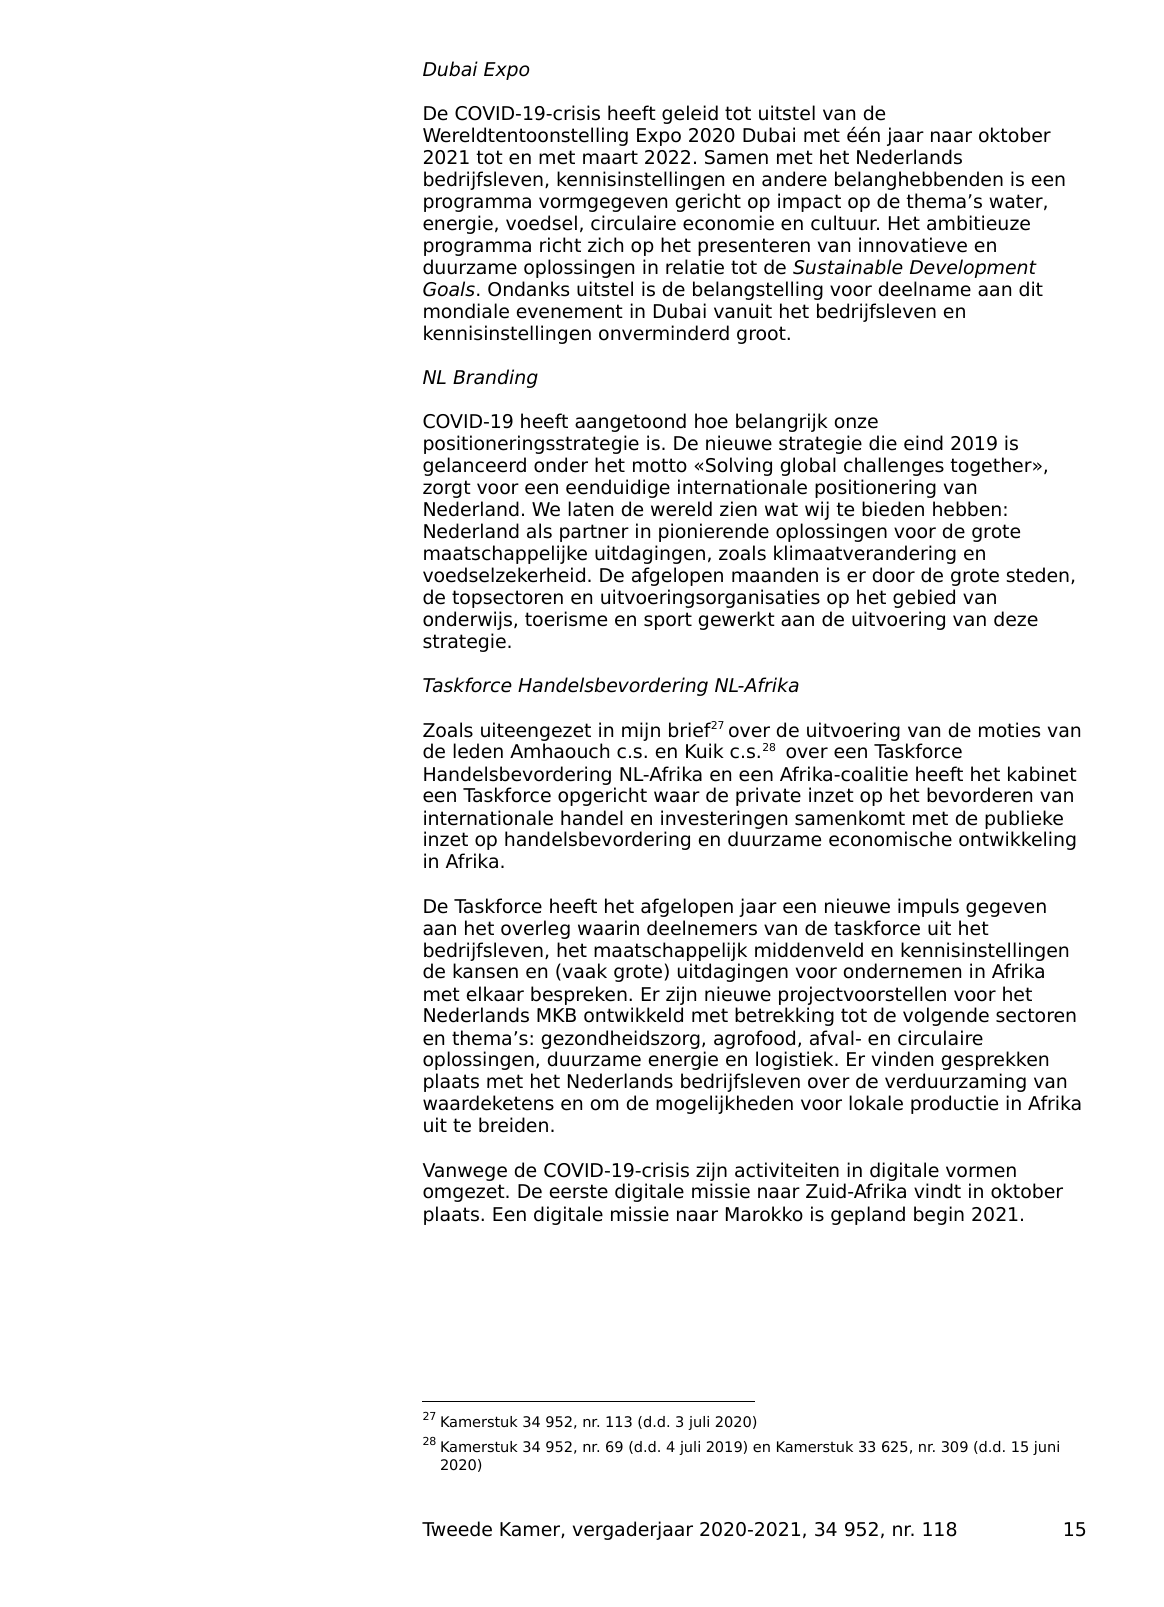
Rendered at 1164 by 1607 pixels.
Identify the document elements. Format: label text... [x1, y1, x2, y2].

text Kamerstuk 34 952, nr. 69 (d.d. 4 juli 2019) en Kamerstuk 33 625, nr. 309 (d.d. 15 juni 2020) [422, 1435, 1087, 1474]
text Kamerstuk 34 952, nr. 113 (d.d. 3 juli 2020) [422, 1410, 1087, 1432]
text Zoals uiteengezet in mijn briefover de uitvoering van de moties van de leden Amhaouch c.s. en Kuik c.s. over een Taskforce Handelsbevordering NL-Afrika en een Afrika-coalitie heeft het kabinet een Taskforce opgericht waar de private inzet op het bevorderen van internationale handel en investeringen samenkomt met de publieke inzet op handelsbevordering en duurzame economische ontwikkeling in Afrika. [422, 719, 1087, 873]
text COVID-19 heeft aangetoond hoe belangrijk onze positioneringsstrategie is. De nieuwe strategie die eind 2019 is gelanceerd onder het motto «Solving global challenges together», zorgt voor een eenduidige internationale positionering van Nederland. We laten de wereld zien wat wij te bieden hebben: Nederland als partner in pionierende oplossingen voor de grote maatschappelijke uitdagingen, zoals klimaatverandering en voedselzekerheid. De afgelopen maanden is er door de grote steden, de topsectoren en uitvoeringsorganisaties op het gebied van onderwijs, toerisme en sport gewerkt aan de uitvoering van deze strategie. [422, 411, 1087, 653]
subtitle Taskforce Handelsbevordering NL-Afrika [422, 675, 1087, 697]
text De COVID-19-crisis heeft geleid tot uitstel van de Wereldtentoonstelling Expo 2020 Dubai met één jaar naar oktober 2021 tot en met maart 2022. Samen met het Nederlands bedrijfsleven, kennisinstellingen en andere belanghebbenden is een programma vormgegeven gericht op impact op de thema’s water, energie, voedsel, circulaire economie en cultuur. Het ambitieuze programma richt zich op het presenteren van innovatieve en duurzame oplossingen in relatie tot de Sustainable Development Goals. Ondanks uitstel is de belangstelling voor deelname aan dit mondiale evenement in Dubai vanuit het bedrijfsleven en kennisinstellingen onverminderd groot. [422, 103, 1087, 345]
subtitle Dubai Expo [422, 59, 1087, 81]
subtitle NL Branding [422, 367, 1087, 389]
text Vanwege de COVID-19-crisis zijn activiteiten in digitale vormen omgezet. De eerste digitale missie naar Zuid-Afrika vindt in oktober plaats. Een digitale missie naar Marokko is gepland begin 2021. [422, 1159, 1087, 1225]
text De Taskforce heeft het afgelopen jaar een nieuwe impuls gegeven aan het overleg waarin deelnemers van de taskforce uit het bedrijfsleven, het maatschappelijk middenveld en kennisinstellingen de kansen en (vaak grote) uitdagingen voor ondernemen in Afrika met elkaar bespreken. Er zijn nieuwe projectvoorstellen voor het Nederlands MKB ontwikkeld met betrekking tot de volgende sectoren en thema’s: gezondheidszorg, agrofood, afval- en circulaire oplossingen, duurzame energie en logistiek. Er vinden gesprekken plaats met het Nederlands bedrijfsleven over de verduurzaming van waardeketens en om de mogelijkheden voor lokale productie in Afrika uit te breiden. [422, 896, 1087, 1137]
